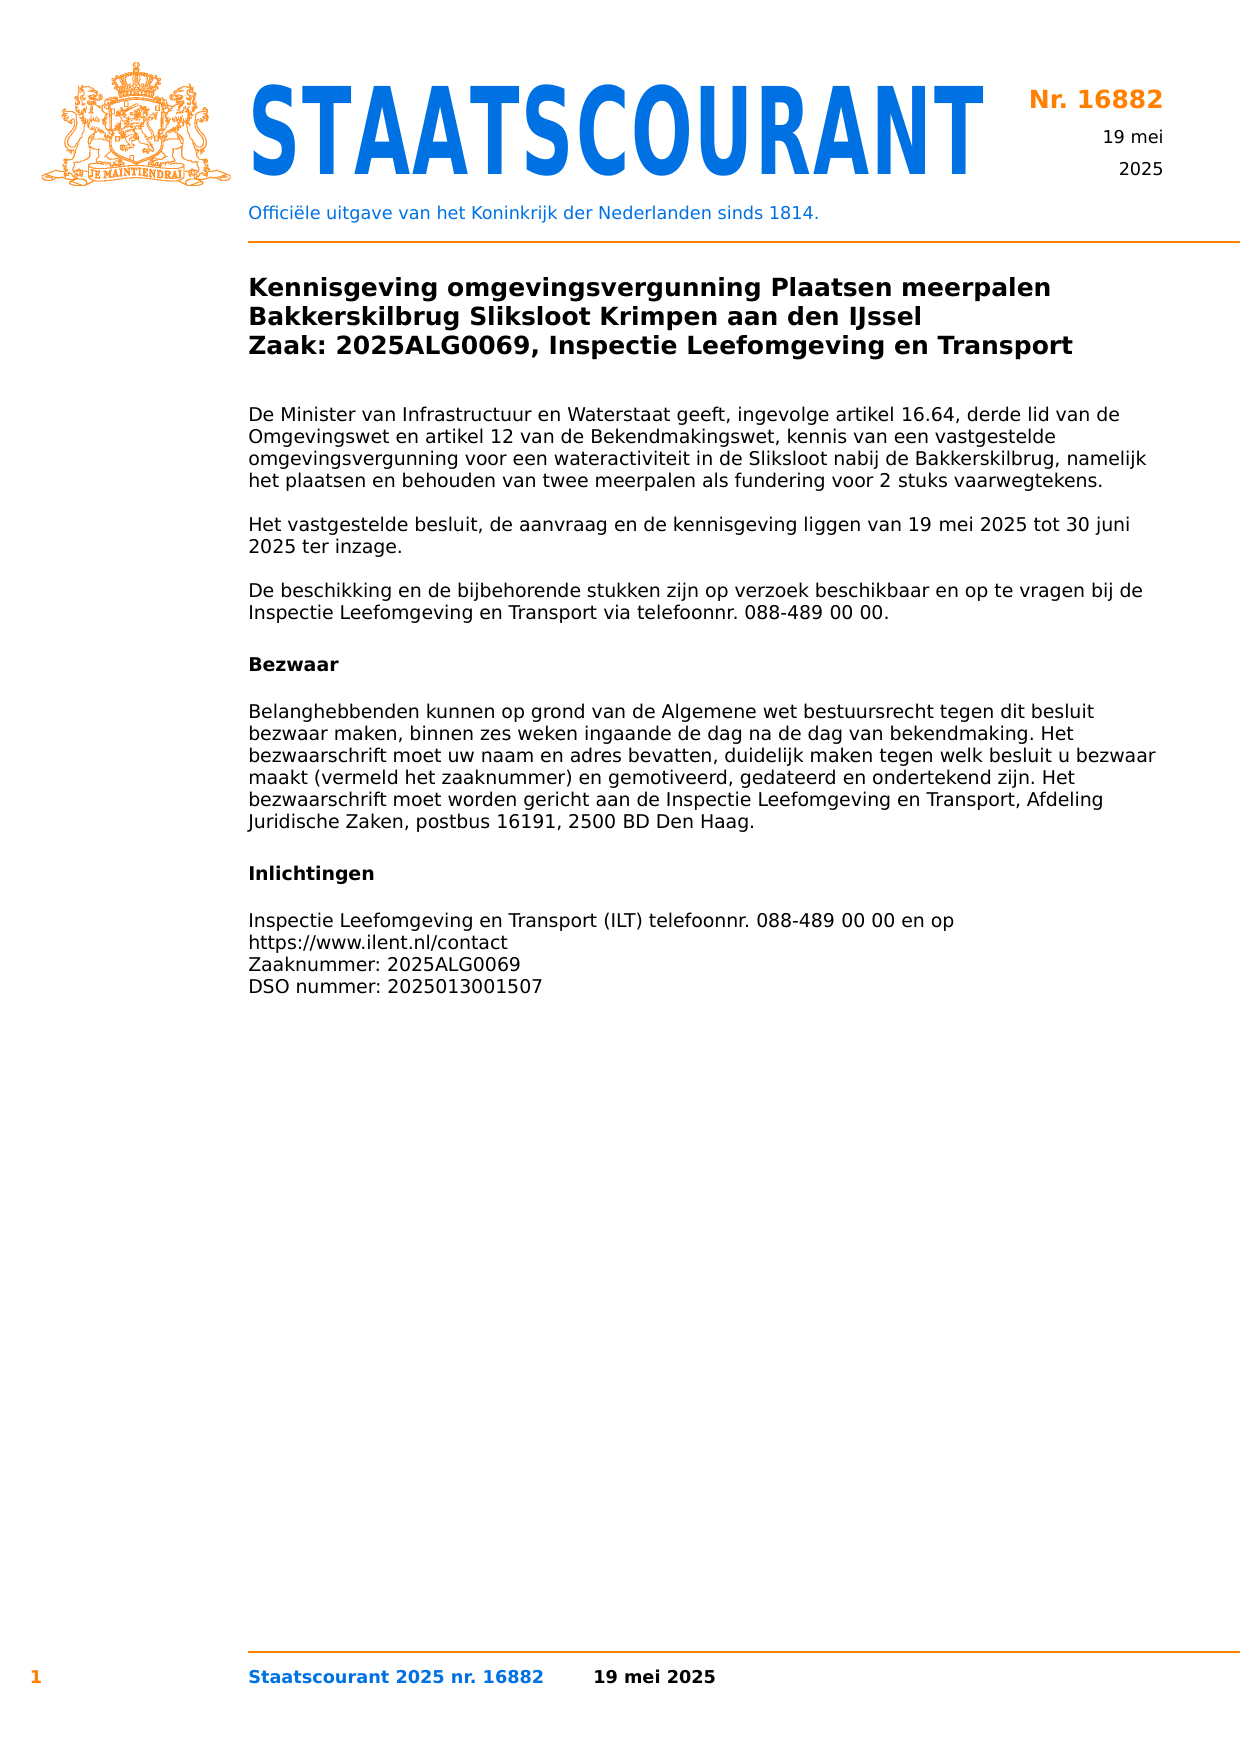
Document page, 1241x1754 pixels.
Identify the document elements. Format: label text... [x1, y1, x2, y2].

text Zaaknummer: 2025ALG0069 [248, 954, 1163, 976]
table_cell 19 mei [998, 121, 1240, 153]
text De Minister van Infrastructuur en Waterstaat geeft, ingevolge artikel 16.64, derde lid van de Omgevingswet en artikel 12 van de Bekendmakingswet, kennis van een vastgestelde omgevingsvergunning voor een wateractiviteit in de Sliksloot nabij de Bakkerskilbrug, namelijk het plaatsen en behouden van twee meerpalen als fundering voor 2 stuks vaarwegtekens. [248, 404, 1163, 492]
text Inspectie Leefomgeving en Transport (ILT) telefoonnr. 088-489 00 00 en op https://www.ilent.nl/contact [248, 910, 1163, 954]
text Het vastgestelde besluit, de aanvraag en de kennisgeving liggen van 19 mei 2025 tot 30 juni 2025 ter inzage. [248, 514, 1163, 558]
table_cell 2025 [998, 153, 1240, 203]
text De beschikking en de bijbehorende stukken zijn op verzoek beschikbaar en op te vragen bij de Inspectie Leefomgeving en Transport via telefoonnr. 088-489 00 00. [248, 580, 1163, 624]
text DSO nummer: 2025013001507 [248, 976, 1163, 998]
subtitle Kennisgeving omgevingsvergunning Plaatsen meerpalen Bakkerskilbrug Sliksloot Krimpen aan den IJssel Zaak: 2025ALG0069, Inspectie Leefomgeving en Transport [248, 273, 1163, 361]
table_cell Officiële uitgave van het Koninkrijk der Nederlanden sinds 1814. [248, 203, 1240, 241]
text Belanghebbenden kunnen op grond van de Algemene wet bestuursrecht tegen dit besluit bezwaar maken, binnen zes weken ingaande de dag na de dag van bekendmaking. Het bezwaarschrift moet uw naam en adres bevatten, duidelijk maken tegen welk besluit u bezwaar maakt (vermeld het zaaknummer) en gemotiveerd, gedateerd en ondertekend zijn. Het bezwaarschrift moet worden gericht aan de Inspectie Leefomgeving en Transport, Afdeling Juridische Zaken, postbus 16191, 2500 BD Den Haag. [248, 701, 1163, 833]
table_header STAATSCOURANT [248, 62, 998, 203]
table_header Nr. 16882 [998, 62, 1240, 121]
subtitle Bezwaar [248, 654, 1163, 676]
table_header [25, 62, 248, 241]
picture [41, 62, 231, 186]
subtitle Inlichtingen [248, 863, 1163, 885]
